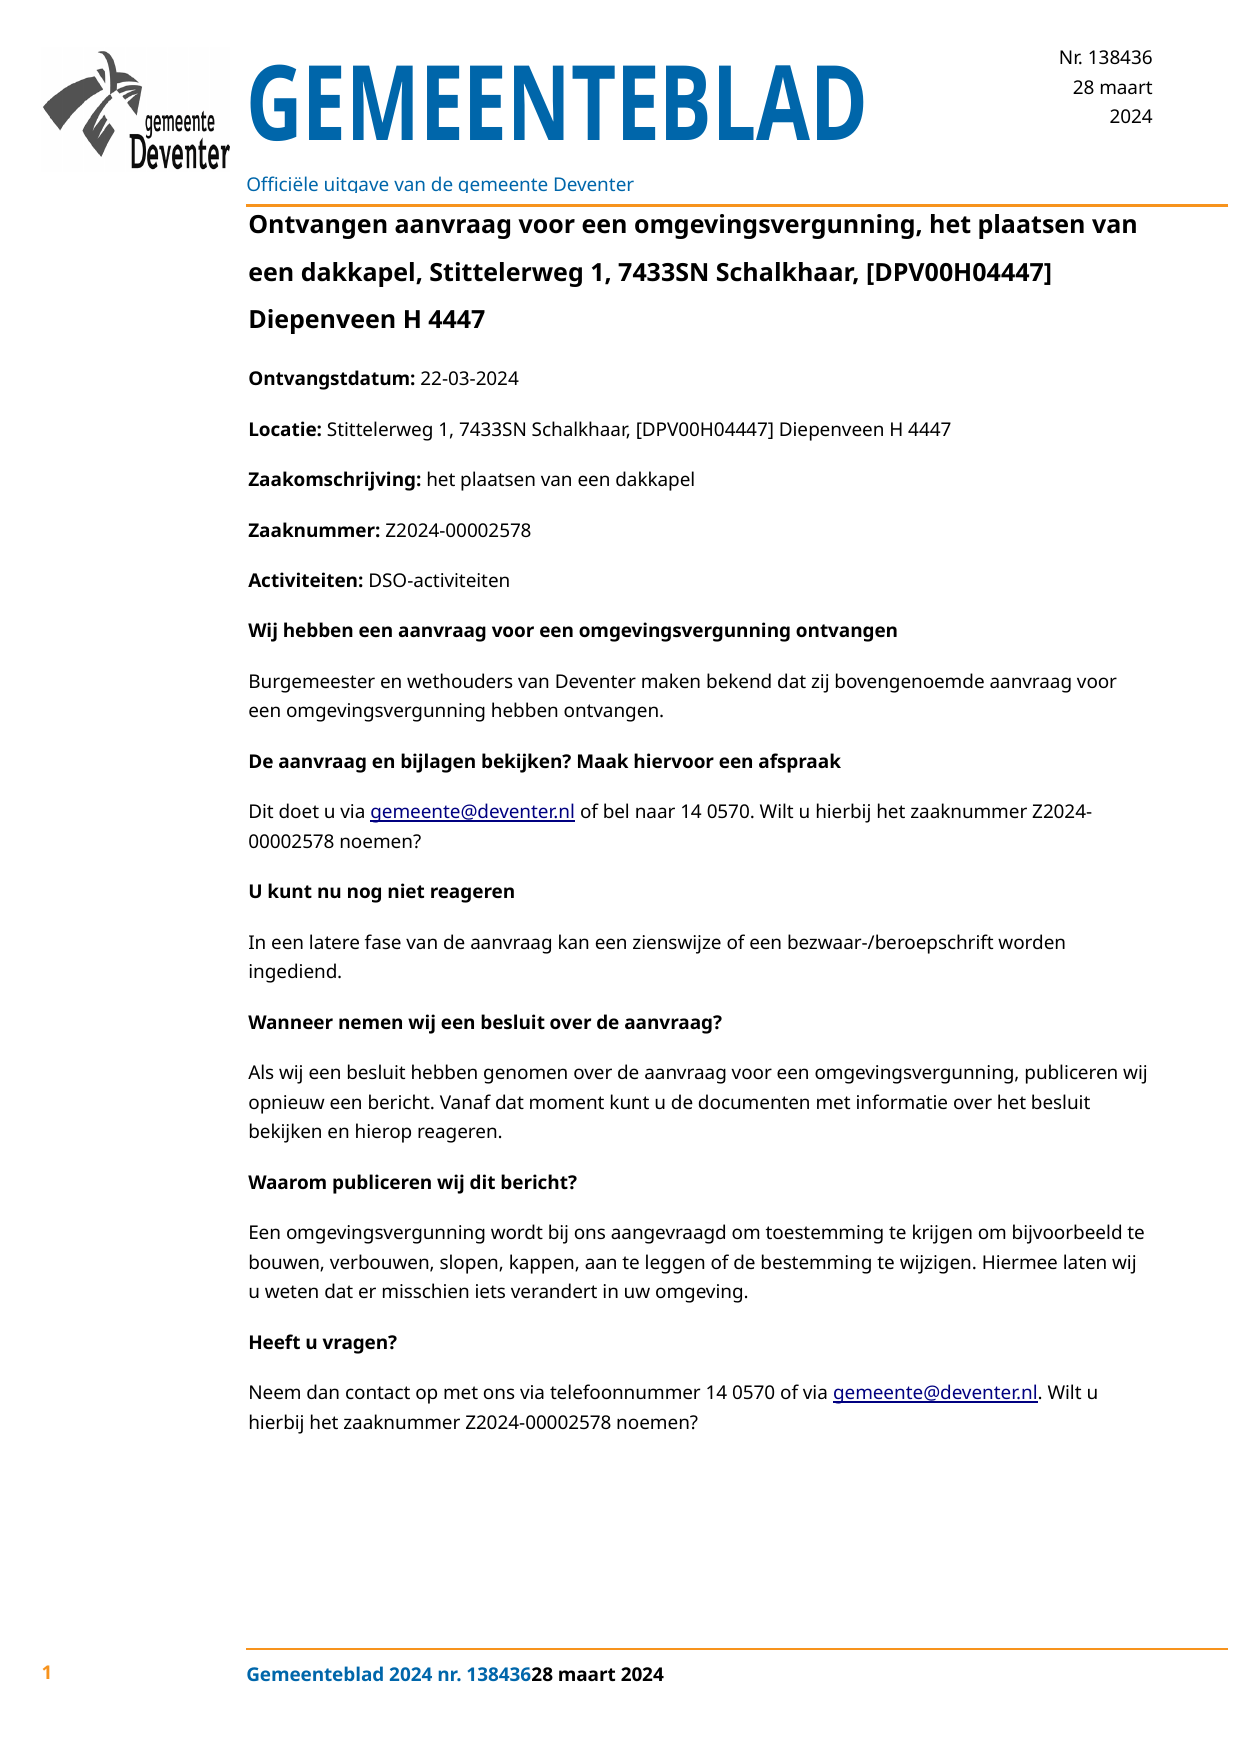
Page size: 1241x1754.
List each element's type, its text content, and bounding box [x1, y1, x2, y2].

text Zaakomschrijving: het plaatsen van een dakkapel [248, 466, 1152, 492]
text Zaaknummer: Z2024-00002578 [248, 517, 1152, 542]
text Heeft u vragen? [248, 1329, 1152, 1354]
text Ontvangstdatum: 22-03-2024 [248, 366, 1152, 391]
text Wanneer nemen wij een besluit over de aanvraag? [248, 1009, 1152, 1034]
text Burgemeester en wethouders van Deventer maken bekend dat zij bovengenoemde aanvraag voor een omgevingsvergunning hebben ontvangen. [248, 668, 1152, 723]
text Wij hebben een aanvraag voor een omgevingsvergunning ontvangen [248, 618, 1152, 643]
text Waarom publiceren wij dit bericht? [248, 1169, 1152, 1194]
text Locatie: Stittelerweg 1, 7433SN Schalkhaar, [DPV00H04447] Diepenveen H 4447 [248, 416, 1152, 442]
text Een omgevingsvergunning wordt bij ons aangevraagd om toestemming te krijgen om bijvoorbeeld te bouwen, verbouwen, slopen, kappen, aan te leggen of de bestemming te wijzigen. Hiermee laten wij u weten dat er misschien iets verandert in uw omgeving. [248, 1219, 1152, 1304]
picture [41, 47, 231, 172]
text Neem dan contact op met ons via telefoonnummer 14 0570 of via gemeente@deventer.nl. Wilt u hierbij het zaaknummer Z2024-00002578 noemen? [248, 1379, 1152, 1434]
text In een latere fase van de aanvraag kan een zienswijze of een bezwaar-/beroepschrift worden ingediend. [248, 929, 1152, 984]
text Ontvangen aanvraag voor een omgevingsvergunning, het plaatsen van een dakkapel, Stittelerweg 1, 7433SN Schalkhaar, [DPV00H04447] Diepenveen H 4447 [248, 207, 1152, 336]
text U kunt nu nog niet reageren [248, 878, 1152, 904]
text Als wij een besluit hebben genomen over de aanvraag voor een omgevingsvergunning, publiceren wij opnieuw een bericht. Vanaf dat moment kunt u de documenten met informatie over het besluit bekijken en hierop reageren. [248, 1059, 1152, 1144]
text Dit doet u via gemeente@deventer.nl of bel naar 14 0570. Wilt u hierbij het zaaknummer Z2024-00002578 noemen? [248, 798, 1152, 854]
text Activiteiten: DSO-activiteiten [248, 567, 1152, 593]
text De aanvraag en bijlagen bekijken? Maak hiervoor een afspraak [248, 748, 1152, 774]
